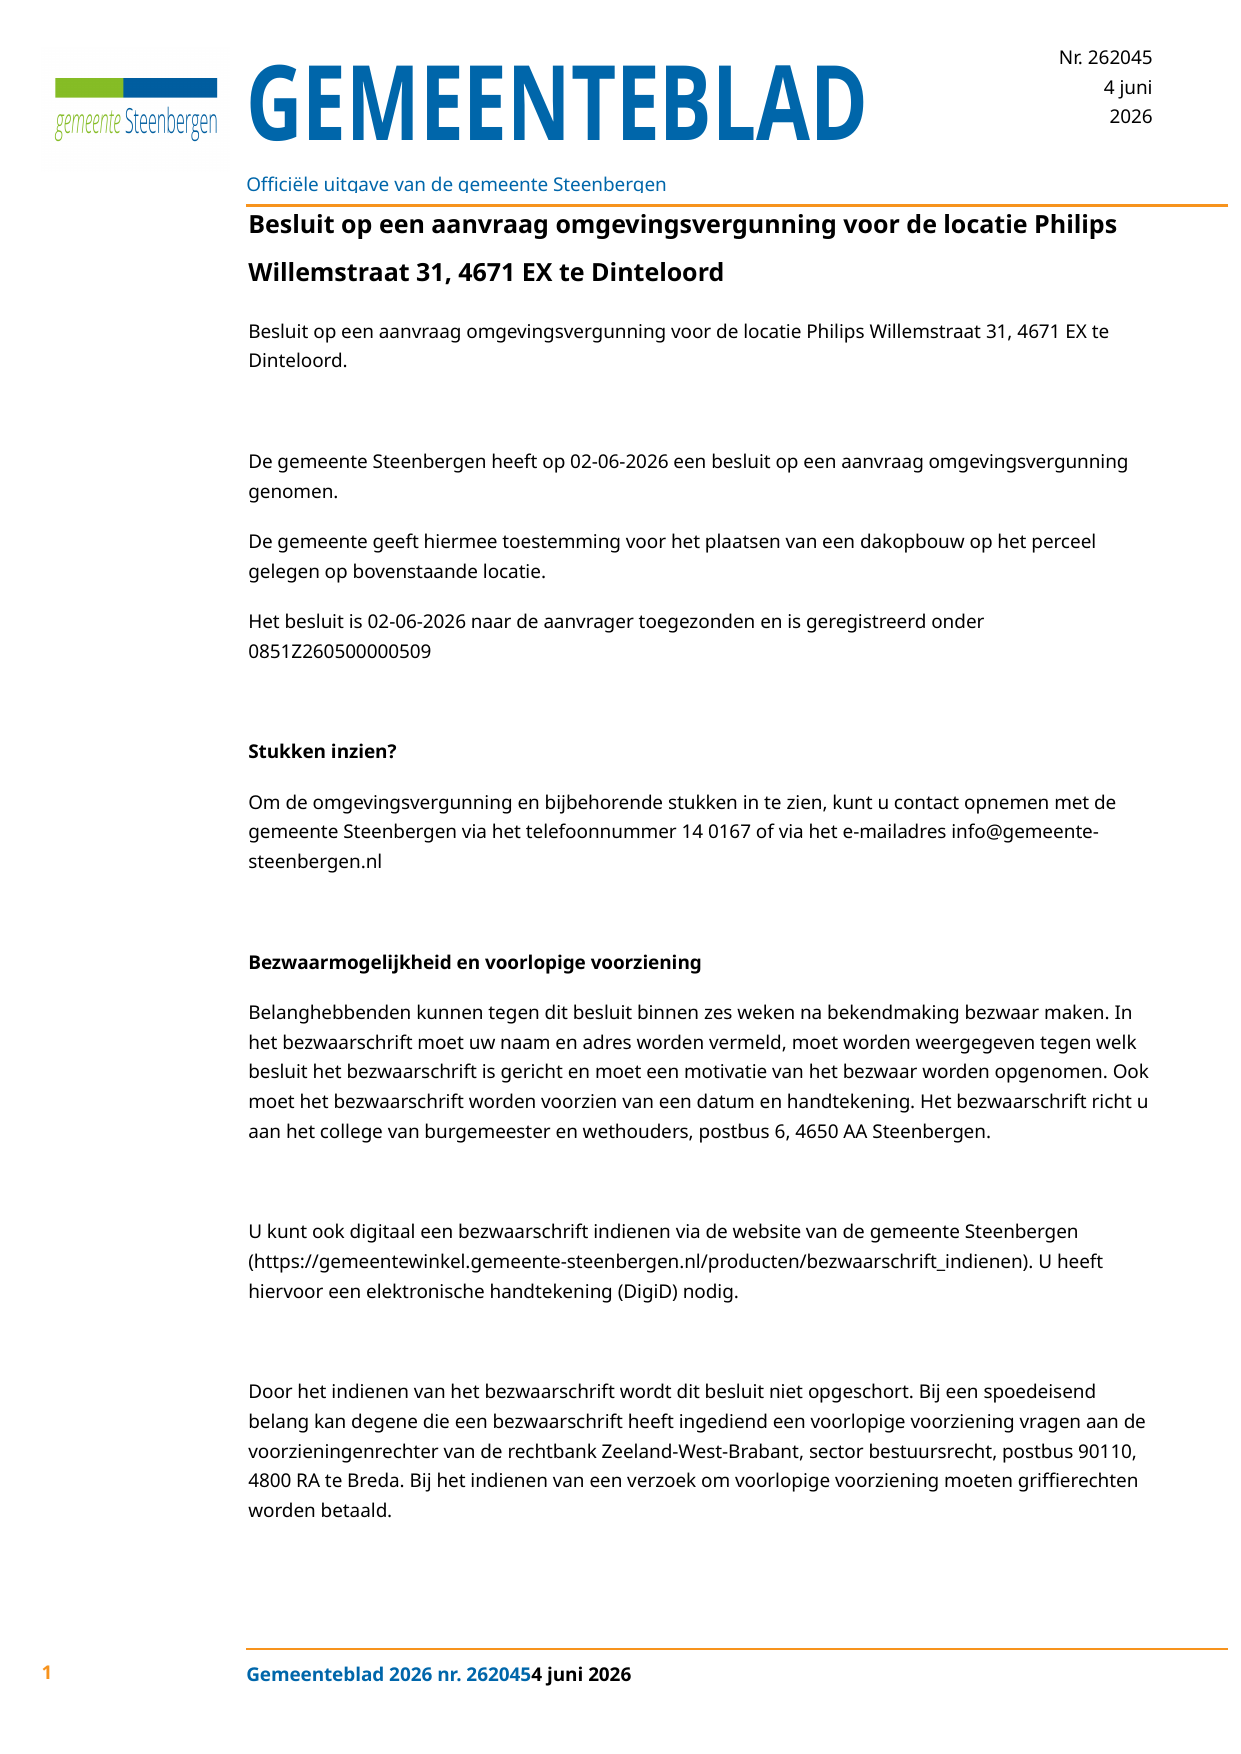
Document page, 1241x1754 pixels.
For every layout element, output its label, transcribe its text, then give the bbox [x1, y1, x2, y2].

text Bezwaarmogelijkheid en voorlopige voorziening [248, 949, 1152, 975]
text U kunt ook digitaal een bezwaarschrift indienen via de website van de gemeente Steenbergen (https://gemeentewinkel.gemeente-steenbergen.nl/producten/bezwaarschrift_indienen). U heeft hiervoor een elektronische handtekening (DigiD) nodig. [248, 1219, 1152, 1304]
text Belanghebbenden kunnen tegen dit besluit binnen zes weken na bekendmaking bezwaar maken. In het bezwaarschrift moet uw naam en adres worden vermeld, moet worden weergegeven tegen welk besluit het bezwaarschrift is gericht en moet een motivatie van het bezwaar worden opgenomen. Ook moet het bezwaarschrift worden voorzien van een datum en handtekening. Het bezwaarschrift richt u aan het college van burgemeester en wethouders, postbus 6, 4650 AA Steenbergen. [248, 999, 1152, 1144]
text De gemeente geeft hiermee toestemming voor het plaatsen van een dakopbouw op het perceel gelegen op bovenstaande locatie. [248, 528, 1152, 584]
text Door het indienen van het bezwaarschrift wordt dit besluit niet opgeschort. Bij een spoedeisend belang kan degene die een bezwaarschrift heeft ingediend een voorlopige voorziening vragen aan de voorzieningenrechter van de rechtbank Zeeland-West-Brabant, sector bestuursrecht, postbus 90110, 4800 RA te Breda. Bij het indienen van een verzoek om voorlopige voorziening moeten griffierechten worden betaald. [248, 1379, 1152, 1523]
text De gemeente Steenbergen heeft op 02-06-2026 een besluit op een aanvraag omgevingsvergunning genomen. [248, 448, 1152, 504]
text Stukken inzien? [248, 739, 1152, 764]
text Om de omgevingsvergunning en bijbehorende stukken in te zien, kunt u contact opnemen met de gemeente Steenbergen via het telefoonnummer 14 0167 of via het e-mailadres info@gemeente-steenbergen.nl [248, 789, 1152, 874]
text Het besluit is 02-06-2026 naar de aanvrager toegezonden en is geregistreerd onder 0851Z260500000509 [248, 608, 1152, 664]
text Besluit op een aanvraag omgevingsvergunning voor de locatie Philips Willemstraat 31, 4671 EX te Dinteloord [248, 207, 1152, 288]
picture [41, 47, 231, 172]
text Besluit op een aanvraag omgevingsvergunning voor de locatie Philips Willemstraat 31, 4671 EX te Dinteloord. [248, 318, 1152, 373]
